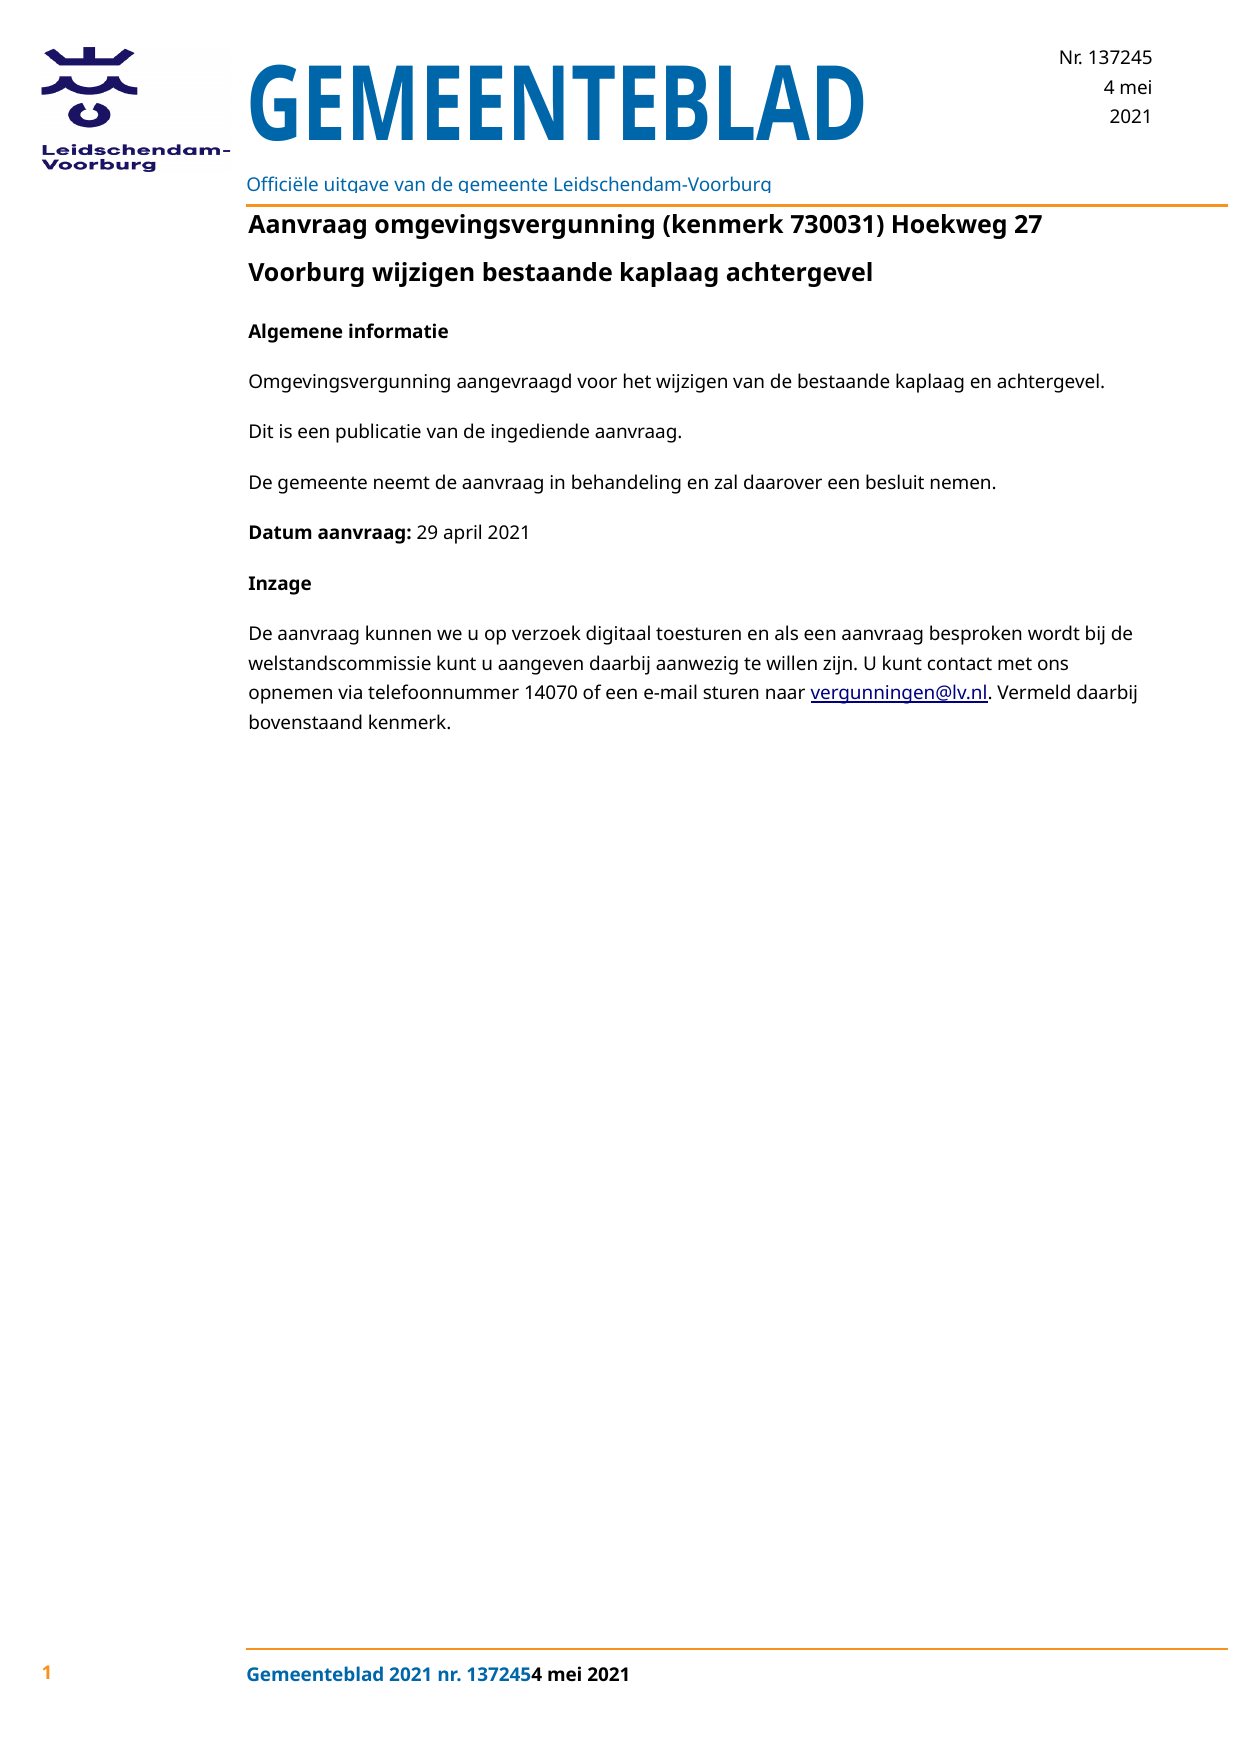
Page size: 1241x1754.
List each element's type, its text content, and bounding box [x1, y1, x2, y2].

text De gemeente neemt de aanvraag in behandeling en zal daarover een besluit nemen. [248, 469, 1152, 495]
text Aanvraag omgevingsvergunning (kenmerk 730031) Hoekweg 27 Voorburg wijzigen bestaande kaplaag achtergevel [248, 207, 1152, 288]
text Datum aanvraag: 29 april 2021 [248, 519, 1152, 545]
text Algemene informatie [248, 318, 1152, 344]
text De aanvraag kunnen we u op verzoek digitaal toesturen en als een aanvraag besproken wordt bij de welstandscommissie kunt u aangeven daarbij aanwezig te willen zijn. U kunt contact met ons opnemen via telefoonnummer 14070 of een e-mail sturen naar vergunningen@lv.nl. Vermeld daarbij bovenstaand kenmerk. [248, 620, 1152, 735]
text Inzage [248, 570, 1152, 596]
picture [41, 47, 231, 172]
text Dit is een publicatie van de ingediende aanvraag. [248, 419, 1152, 444]
text Omgevingsvergunning aangevraagd voor het wijzigen van de bestaande kaplaag en achtergevel. [248, 368, 1152, 394]
